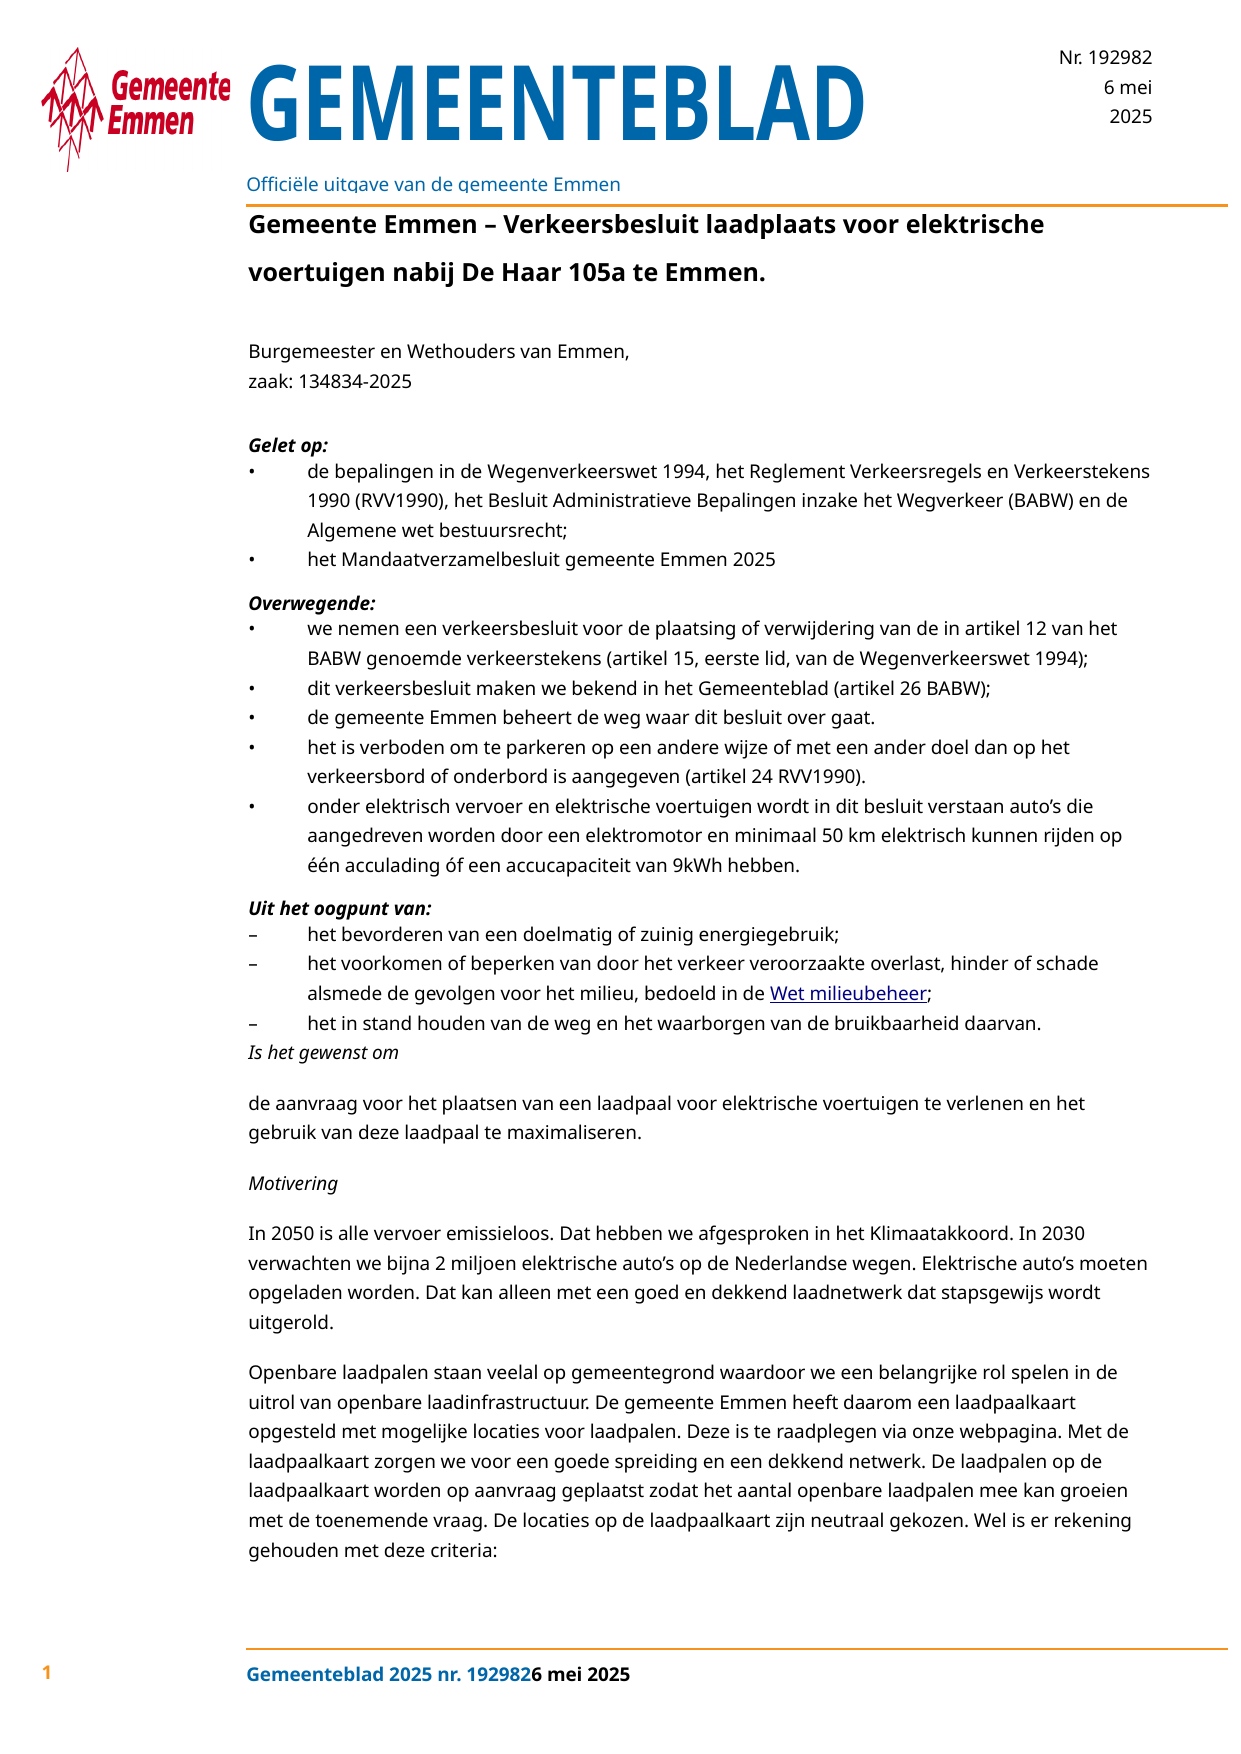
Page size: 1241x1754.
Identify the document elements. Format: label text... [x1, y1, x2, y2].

text In 2050 is alle vervoer emissieloos. Dat hebben we afgesproken in het Klimaatakkoord. In 2030 verwachten we bijna 2 miljoen elektrische auto’s op de Nederlandse wegen. Elektrische auto’s moeten opgeladen worden. Dat kan alleen met een goed en dekkend laadnetwerk dat stapsgewijs wordt uitgerold. [248, 1220, 1152, 1335]
list het is verboden om te parkeren op een andere wijze of met een ander doel dan op het verkeersbord of onderbord is aangegeven (artikel 24 RVV1990). [248, 734, 1152, 789]
list de gemeente Emmen beheert de weg waar dit besluit over gaat. [248, 704, 1152, 730]
text de aanvraag voor het plaatsen van een laadpaal voor elektrische voertuigen te verlenen en het gebruik van deze laadpaal te maximaliseren. [248, 1090, 1152, 1145]
picture [41, 47, 231, 172]
text Motivering [248, 1170, 1152, 1196]
list dit verkeersbesluit maken we bekend in het Gemeenteblad (artikel 26 BABW); [248, 675, 1152, 700]
list het bevorderen van een doelmatig of zuinig energiegebruik; [248, 921, 1152, 947]
text Openbare laadpalen staan veelal op gemeentegrond waardoor we een belangrijke rol spelen in de uitrol van openbare laadinfrastructuur. De gemeente Emmen heeft daarom een laadpaalkaart opgesteld met mogelijke locaties voor laadpalen. Deze is te raadplegen via onze webpagina. Met de laadpaalkaart zorgen we voor een goede spreiding en een dekkend netwerk. De laadpalen op de laadpaalkaart worden op aanvraag geplaatst zodat het aantal openbare laadpalen mee kan groeien met de toenemende vraag. De locaties op de laadpaalkaart zijn neutraal gekozen. Wel is er rekening gehouden met deze criteria: [248, 1359, 1152, 1563]
text Gelet op: [248, 432, 1152, 458]
text Overwegende: [248, 590, 1152, 616]
text Gemeente Emmen – Verkeersbesluit laadplaats voor elektrische voertuigen nabij De Haar 105a te Emmen. [248, 207, 1152, 288]
list het Mandaatverzamelbesluit gemeente Emmen 2025 [248, 547, 1152, 572]
text Is het gewenst om [248, 1039, 1152, 1065]
list het in stand houden van de weg en het waarborgen van de bruikbaarheid daarvan. [248, 1010, 1152, 1036]
text Burgemeester en Wethouders van Emmen, [248, 339, 1152, 364]
text Uit het oogpunt van: [248, 895, 1152, 921]
list de bepalingen in de Wegenverkeerswet 1994, het Reglement Verkeersregels en Verkeerstekens 1990 (RVV1990), het Besluit Administratieve Bepalingen inzake het Wegverkeer (BABW) en de Algemene wet bestuursrecht; [248, 458, 1152, 543]
list het voorkomen of beperken van door het verkeer veroorzaakte overlast, hinder of schade alsmede de gevolgen voor het milieu, bedoeld in de Wet milieubeheer; [248, 951, 1152, 1006]
text zaak: 134834-2025 [248, 368, 1152, 394]
list onder elektrisch vervoer en elektrische voertuigen wordt in dit besluit verstaan auto’s die aangedreven worden door een elektromotor en minimaal 50 km elektrisch kunnen rijden op één acculading óf een accucapaciteit van 9kWh hebben. [248, 793, 1152, 878]
list we nemen een verkeersbesluit voor de plaatsing of verwijdering van de in artikel 12 van het BABW genoemde verkeerstekens (artikel 15, eerste lid, van de Wegenverkeerswet 1994); [248, 616, 1152, 671]
